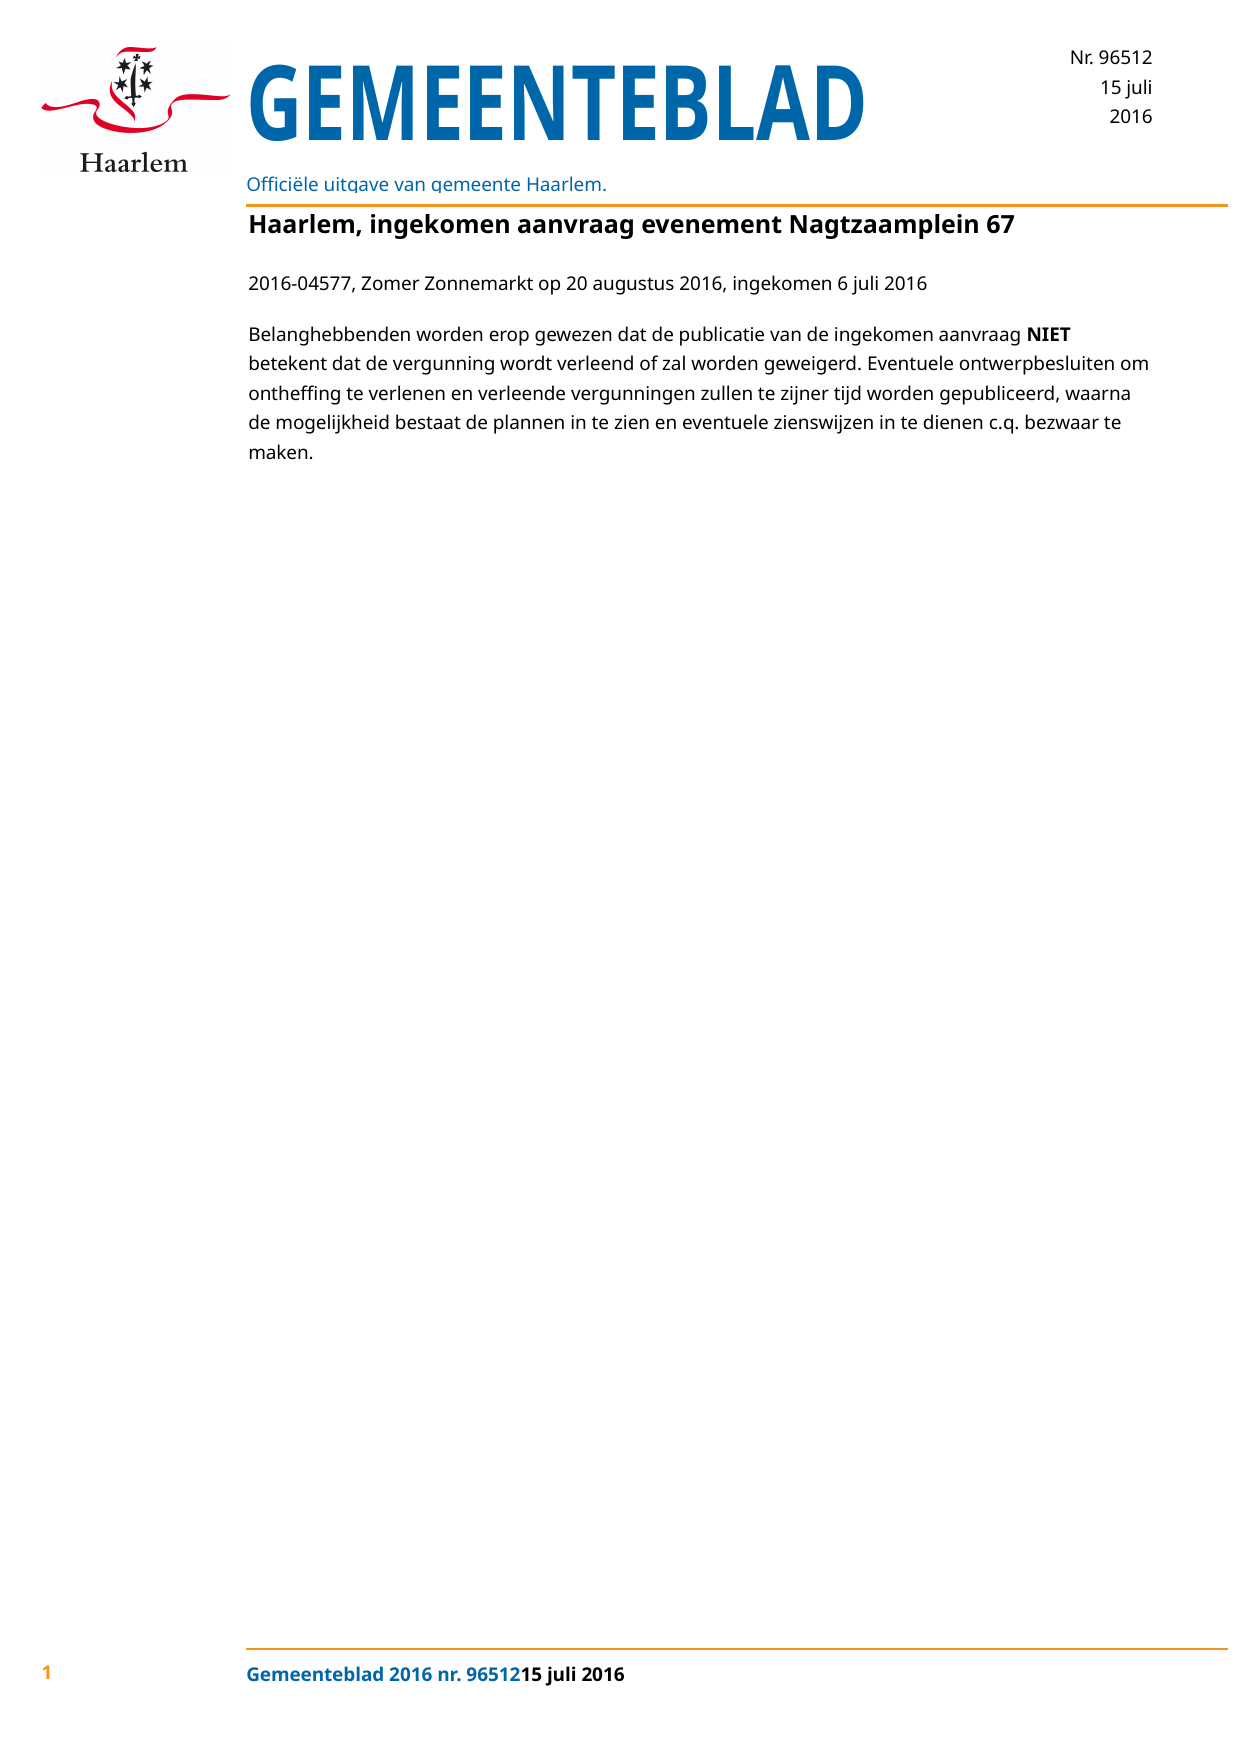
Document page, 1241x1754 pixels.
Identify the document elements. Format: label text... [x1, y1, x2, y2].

text Haarlem, ingekomen aanvraag evenement Nagtzaamplein 67 [248, 207, 1152, 241]
text 2016-04577, Zomer Zonnemarkt op 20 augustus 2016, ingekomen 6 juli 2016 [248, 270, 1152, 296]
picture [41, 47, 231, 172]
text Belanghebbenden worden erop gewezen dat de publicatie van de ingekomen aanvraag NIET betekent dat de vergunning wordt verleend of zal worden geweigerd. Eventuele ontwerpbesluiten om ontheffing te verlenen en verleende vergunningen zullen te zijner tijd worden gepubliceerd, waarna de mogelijkheid bestaat de plannen in te zien en eventuele zienswijzen in te dienen c.q. bezwaar te maken. [248, 321, 1152, 465]
